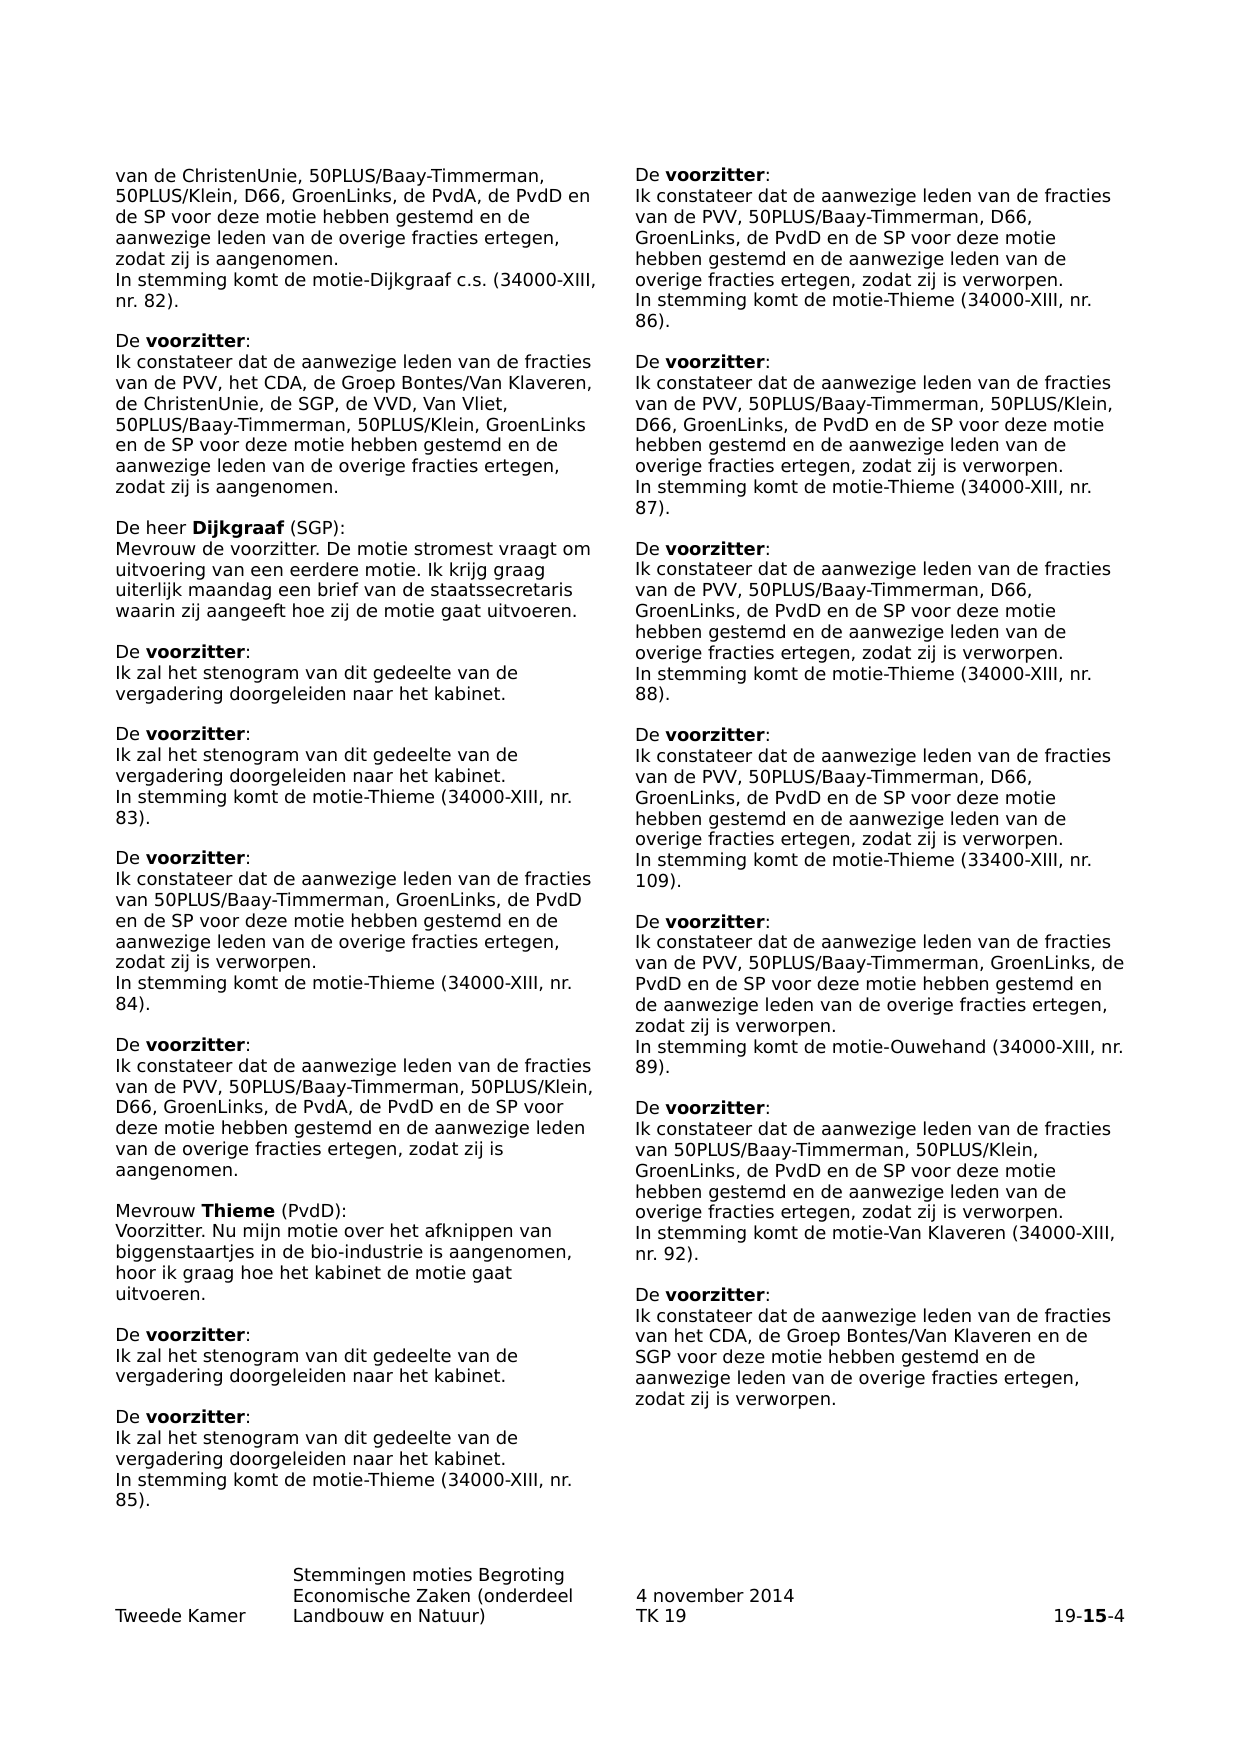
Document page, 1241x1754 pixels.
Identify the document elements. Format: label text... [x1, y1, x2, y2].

text Ik constateer dat de aanwezige leden van de fracties van de PVV, 50PLUS/Baay-Timmerman, D66, GroenLinks, de PvdD en de SP voor deze motie hebben gestemd en de aanwezige leden van de overige fracties ertegen, zodat zij is verworpen. [635, 559, 1125, 663]
text De voorzitter: [635, 725, 1125, 746]
text Ik zal het stenogram van dit gedeelte van de vergadering doorgeleiden naar het kabinet. [115, 745, 605, 787]
text De voorzitter: [635, 912, 1125, 932]
text In stemming komt de motie-Thieme (34000-XIII, nr. 87). [635, 477, 1125, 518]
text Ik constateer dat de aanwezige leden van de fracties van 50PLUS/Baay-Timmerman, GroenLinks, de PvdD en de SP voor deze motie hebben gestemd en de aanwezige leden van de overige fracties ertegen, zodat zij is verworpen. [115, 869, 605, 973]
text De voorzitter: [635, 352, 1125, 373]
text De voorzitter: [115, 1407, 605, 1428]
text Ik constateer dat de aanwezige leden van de fracties van 50PLUS/Baay-Timmerman, 50PLUS/Klein, GroenLinks, de PvdD en de SP voor deze motie hebben gestemd en de aanwezige leden van de overige fracties ertegen, zodat zij is verworpen. [635, 1119, 1125, 1223]
text De voorzitter: [635, 538, 1125, 559]
text De voorzitter: [115, 724, 605, 745]
text De voorzitter: [115, 331, 605, 352]
text Ik zal het stenogram van dit gedeelte van de vergadering doorgeleiden naar het kabinet. [115, 662, 605, 704]
text In stemming komt de motie-Thieme (34000-XIII, nr. 86). [635, 290, 1125, 332]
text van de ChristenUnie, 50PLUS/Baay-Timmerman, 50PLUS/Klein, D66, GroenLinks, de PvdA, de PvdD en de SP voor deze motie hebben gestemd en de aanwezige leden van de overige fracties ertegen, zodat zij is aangenomen. [115, 165, 605, 269]
text De voorzitter: [115, 848, 605, 869]
text Ik constateer dat de aanwezige leden van de fracties van het CDA, de Groep Bontes/Van Klaveren en de SGP voor deze motie hebben gestemd en de aanwezige leden van de overige fracties ertegen, zodat zij is verworpen. [635, 1305, 1125, 1409]
text Voorzitter. Nu mijn motie over het afknippen van biggenstaartjes in de bio-industrie is aangenomen, hoor ik graag hoe het kabinet de motie gaat uitvoeren. [115, 1221, 605, 1304]
text Mevrouw Thieme (PvdD): [115, 1201, 605, 1221]
text De heer Dijkgraaf (SGP): [115, 518, 605, 538]
text In stemming komt de motie-Thieme (34000-XIII, nr. 88). [635, 663, 1125, 705]
text Ik constateer dat de aanwezige leden van de fracties van de PVV, 50PLUS/Baay-Timmerman, D66, GroenLinks, de PvdD en de SP voor deze motie hebben gestemd en de aanwezige leden van de overige fracties ertegen, zodat zij is verworpen. [635, 746, 1125, 850]
text In stemming komt de motie-Ouwehand (34000-XIII, nr. 89). [635, 1036, 1125, 1078]
text Ik zal het stenogram van dit gedeelte van de vergadering doorgeleiden naar het kabinet. [115, 1345, 605, 1387]
text Ik constateer dat de aanwezige leden van de fracties van de PVV, 50PLUS/Baay-Timmerman, D66, GroenLinks, de PvdD en de SP voor deze motie hebben gestemd en de aanwezige leden van de overige fracties ertegen, zodat zij is verworpen. [635, 186, 1125, 290]
text De voorzitter: [635, 165, 1125, 186]
text De voorzitter: [115, 642, 605, 662]
text Ik constateer dat de aanwezige leden van de fracties van de PVV, 50PLUS/Baay-Timmerman, 50PLUS/Klein, D66, GroenLinks, de PvdA, de PvdD en de SP voor deze motie hebben gestemd en de aanwezige leden van de overige fracties ertegen, zodat zij is aangenomen. [115, 1056, 605, 1181]
text De voorzitter: [115, 1324, 605, 1345]
text Ik constateer dat de aanwezige leden van de fracties van de PVV, het CDA, de Groep Bontes/Van Klaveren, de ChristenUnie, de SGP, de VVD, Van Vliet, 50PLUS/Baay-Timmerman, 50PLUS/Klein, GroenLinks en de SP voor deze motie hebben gestemd en de aanwezige leden van de overige fracties ertegen, zodat zij is aangenomen. [115, 352, 605, 498]
text De voorzitter: [115, 1035, 605, 1056]
text De voorzitter: [635, 1285, 1125, 1305]
text Ik constateer dat de aanwezige leden van de fracties van de PVV, 50PLUS/Baay-Timmerman, GroenLinks, de PvdD en de SP voor deze motie hebben gestemd en de aanwezige leden van de overige fracties ertegen, zodat zij is verworpen. [635, 932, 1125, 1036]
text In stemming komt de motie-Dijkgraaf c.s. (34000-XIII, nr. 82). [115, 269, 605, 311]
text Ik zal het stenogram van dit gedeelte van de vergadering doorgeleiden naar het kabinet. [115, 1428, 605, 1469]
text In stemming komt de motie-Thieme (34000-XIII, nr. 83). [115, 787, 605, 828]
text In stemming komt de motie-Thieme (34000-XIII, nr. 84). [115, 973, 605, 1015]
text In stemming komt de motie-Van Klaveren (34000-XIII, nr. 92). [635, 1223, 1125, 1265]
text Ik constateer dat de aanwezige leden van de fracties van de PVV, 50PLUS/Baay-Timmerman, 50PLUS/Klein, D66, GroenLinks, de PvdD en de SP voor deze motie hebben gestemd en de aanwezige leden van de overige fracties ertegen, zodat zij is verworpen. [635, 373, 1125, 477]
text De voorzitter: [635, 1098, 1125, 1119]
text In stemming komt de motie-Thieme (33400-XIII, nr. 109). [635, 850, 1125, 892]
text In stemming komt de motie-Thieme (34000-XIII, nr. 85). [115, 1469, 605, 1511]
text Mevrouw de voorzitter. De motie stromest vraagt om uitvoering van een eerdere motie. Ik krijg graag uiterlijk maandag een brief van de staatssecretaris waarin zij aangeeft hoe zij de motie gaat uitvoeren. [115, 538, 605, 622]
